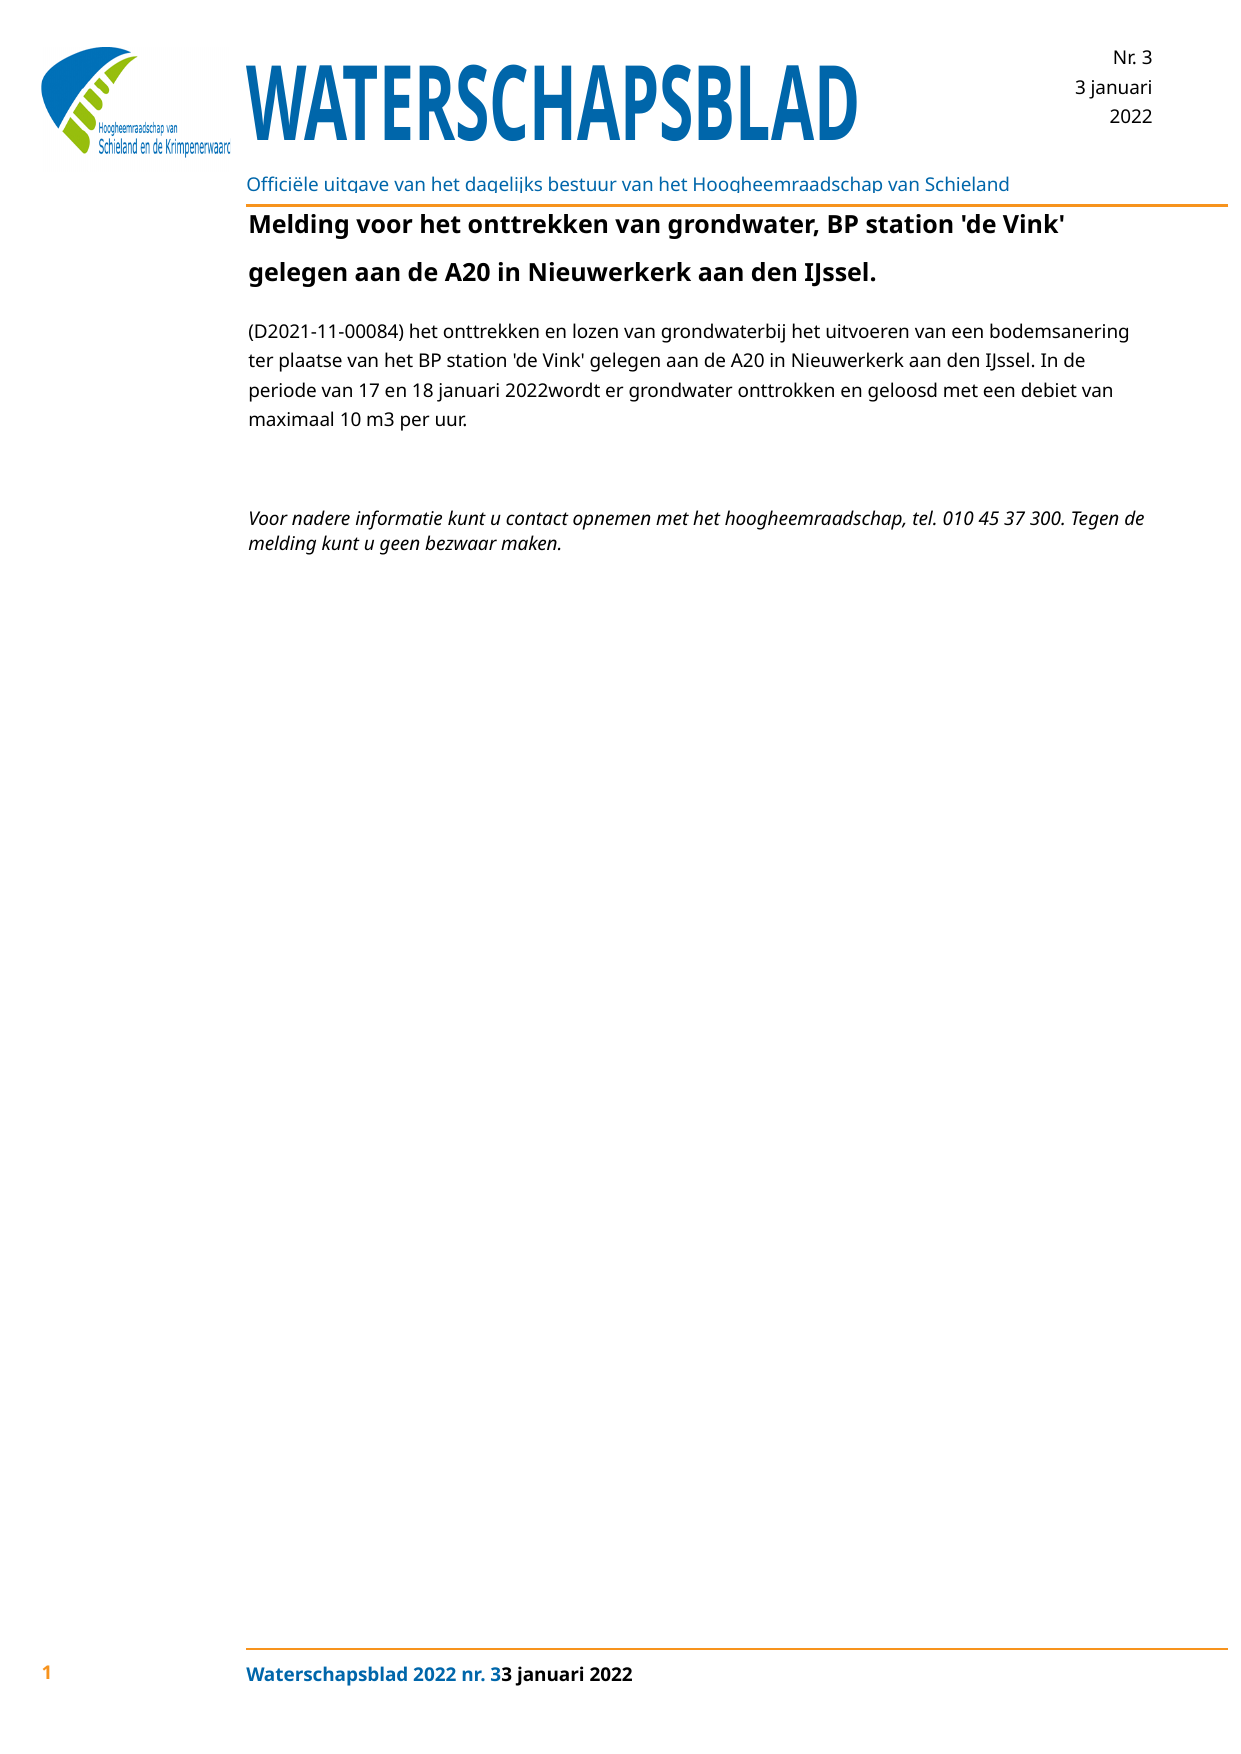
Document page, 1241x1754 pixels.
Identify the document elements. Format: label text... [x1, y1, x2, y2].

picture [41, 47, 231, 172]
text Melding voor het onttrekken van grondwater, BP station 'de Vink' gelegen aan de A20 in Nieuwerkerk aan den IJssel. [248, 207, 1152, 288]
text Voor nadere informatie kunt u contact opnemen met het hoogheemraadschap, tel. 010 45 37 300. Tegen de melding kunt u geen bezwaar maken. [248, 505, 1152, 556]
text (D2021-11-00084) het onttrekken en lozen van grondwaterbij het uitvoeren van een bodemsanering ter plaatse van het BP station 'de Vink' gelegen aan de A20 in Nieuwerkerk aan den IJssel. In de periode van 17 en 18 januari 2022wordt er grondwater onttrokken en geloosd met een debiet van maximaal 10 m3 per uur. [248, 318, 1152, 432]
